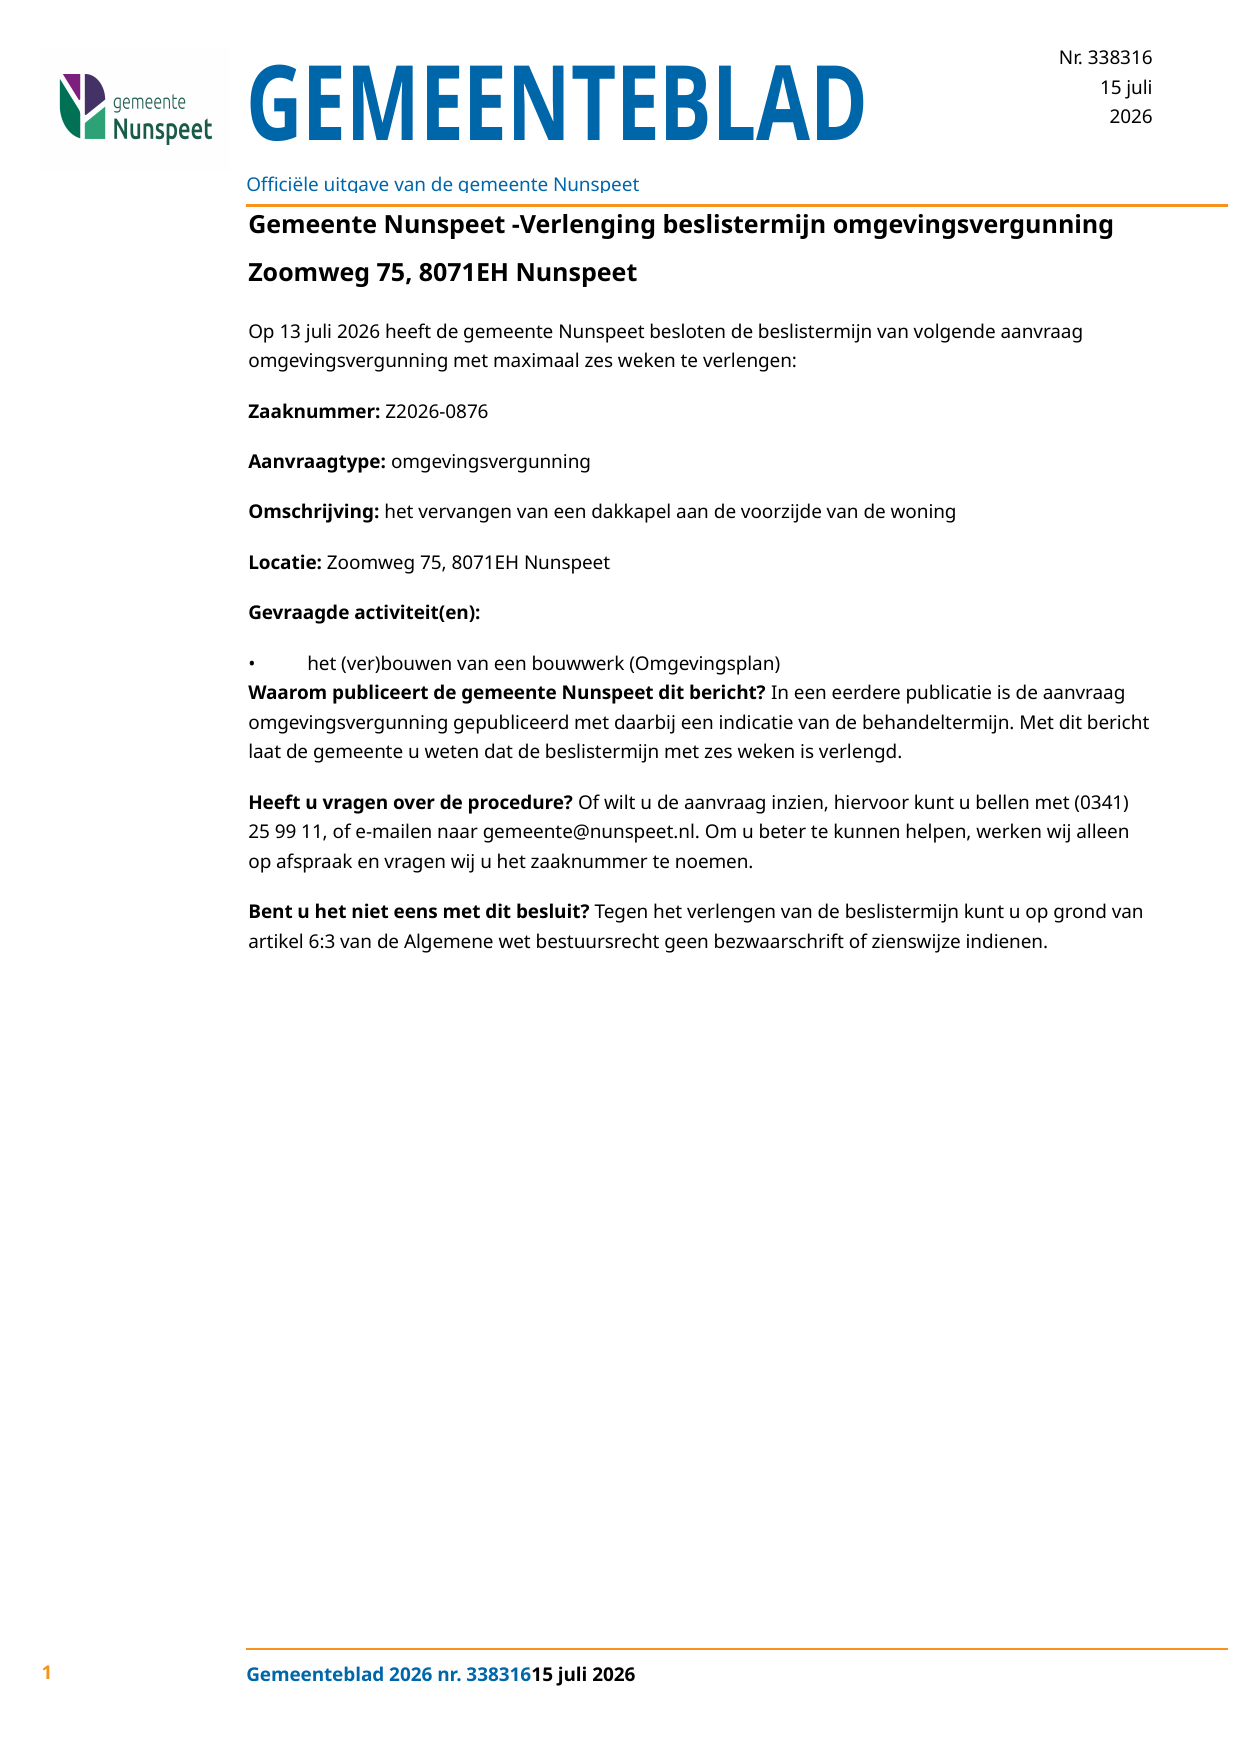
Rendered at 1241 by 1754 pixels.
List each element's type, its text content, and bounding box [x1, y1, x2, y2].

text Locatie: Zoomweg 75, 8071EH Nunspeet [248, 549, 1152, 575]
text Gemeente Nunspeet -Verlenging beslistermijn omgevingsvergunning Zoomweg 75, 8071EH Nunspeet [248, 207, 1152, 288]
text Omschrijving: het vervangen van een dakkapel aan de voorzijde van de woning [248, 499, 1152, 524]
text Zaaknummer: Z2026-0876 [248, 398, 1152, 424]
text Waarom publiceert de gemeente Nunspeet dit bericht? In een eerdere publicatie is de aanvraag omgevingsvergunning gepubliceerd met daarbij een indicatie van de behandeltermijn. Met dit bericht laat de gemeente u weten dat de beslistermijn met zes weken is verlengd. [248, 679, 1152, 764]
text Gevraagde activiteit(en): [248, 599, 1152, 625]
list het (ver)bouwen van een bouwwerk (Omgevingsplan) [248, 650, 1152, 676]
text Op 13 juli 2026 heeft de gemeente Nunspeet besloten de beslistermijn van volgende aanvraag omgevingsvergunning met maximaal zes weken te verlengen: [248, 318, 1152, 373]
text Bent u het niet eens met dit besluit? Tegen het verlengen van de beslistermijn kunt u op grond van artikel 6:3 van de Algemene wet bestuursrecht geen bezwaarschrift of zienswijze indienen. [248, 899, 1152, 954]
text Aanvraagtype: omgevingsvergunning [248, 448, 1152, 474]
picture [41, 47, 231, 172]
text Heeft u vragen over de procedure? Of wilt u de aanvraag inzien, hiervoor kunt u bellen met (0341) 25 99 11, of e-mailen naar gemeente@nunspeet.nl. Om u beter te kunnen helpen, werken wij alleen op afspraak en vragen wij u het zaaknummer te noemen. [248, 789, 1152, 874]
